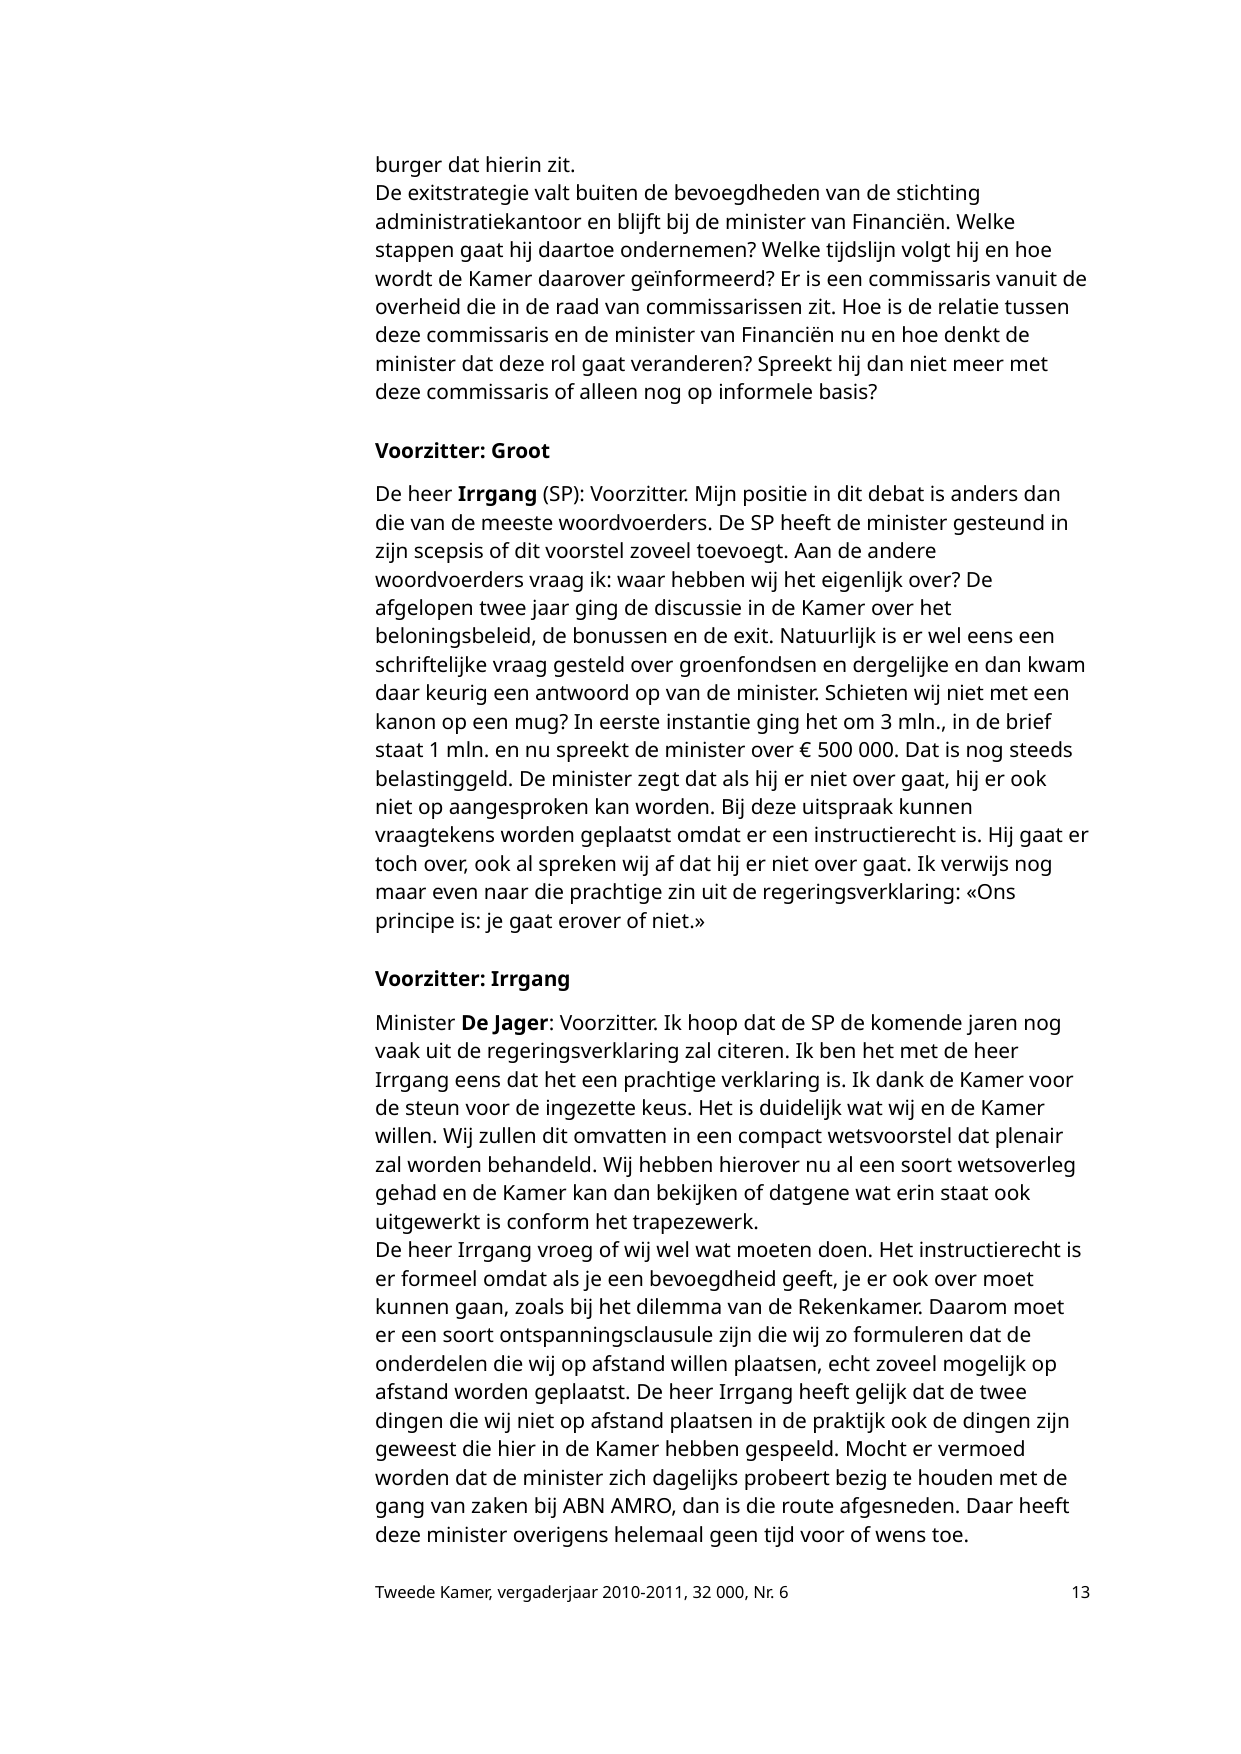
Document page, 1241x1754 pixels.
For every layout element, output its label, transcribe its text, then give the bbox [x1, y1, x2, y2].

text burger dat hierin zit. [375, 150, 1090, 178]
text Voorzitter: Groot [375, 436, 1090, 464]
text De heer Irrgang (SP): Voorzitter. Mijn positie in dit debat is anders dan die van de meeste woordvoerders. De SP heeft de minister gesteund in zijn scepsis of dit voorstel zoveel toevoegt. Aan de andere woordvoerders vraag ik: waar hebben wij het eigenlijk over? De afgelopen twee jaar ging de discussie in de Kamer over het beloningsbeleid, de bonussen en de exit. Natuurlijk is er wel eens een schriftelijke vraag gesteld over groenfondsen en dergelijke en dan kwam daar keurig een antwoord op van de minister. Schieten wij niet met een kanon op een mug? In eerste instantie ging het om 3 mln., in de brief staat 1 mln. en nu spreekt de minister over € 500 000. Dat is nog steeds belastinggeld. De minister zegt dat als hij er niet over gaat, hij er ook niet op aangesproken kan worden. Bij deze uitspraak kunnen vraagtekens worden geplaatst omdat er een instructierecht is. Hij gaat er toch over, ook al spreken wij af dat hij er niet over gaat. Ik verwijs nog maar even naar die prachtige zin uit de regeringsverklaring: «Ons principe is: je gaat erover of niet.» [375, 479, 1090, 934]
text Minister De Jager: Voorzitter. Ik hoop dat de SP de komende jaren nog vaak uit de regeringsverklaring zal citeren. Ik ben het met de heer Irrgang eens dat het een prachtige verklaring is. Ik dank de Kamer voor de steun voor de ingezette keus. Het is duidelijk wat wij en de Kamer willen. Wij zullen dit omvatten in een compact wetsvoorstel dat plenair zal worden behandeld. Wij hebben hierover nu al een soort wetsoverleg gehad en de Kamer kan dan bekijken of datgene wat erin staat ook uitgewerkt is conform het trapezewerk. [375, 1008, 1090, 1235]
text Voorzitter: Irrgang [375, 964, 1090, 993]
text De exitstrategie valt buiten de bevoegdheden van de stichting administratiekantoor en blijft bij de minister van Financiën. Welke stappen gaat hij daartoe ondernemen? Welke tijdslijn volgt hij en hoe wordt de Kamer daarover geïnformeerd? Er is een commissaris vanuit de overheid die in de raad van commissarissen zit. Hoe is de relatie tussen deze commissaris en de minister van Financiën nu en hoe denkt de minister dat deze rol gaat veranderen? Spreekt hij dan niet meer met deze commissaris of alleen nog op informele basis? [375, 178, 1090, 406]
text De heer Irrgang vroeg of wij wel wat moeten doen. Het instructierecht is er formeel omdat als je een bevoegdheid geeft, je er ook over moet kunnen gaan, zoals bij het dilemma van de Rekenkamer. Daarom moet er een soort ontspanningsclausule zijn die wij zo formuleren dat de onderdelen die wij op afstand willen plaatsen, echt zoveel mogelijk op afstand worden geplaatst. De heer Irrgang heeft gelijk dat de twee dingen die wij niet op afstand plaatsen in de praktijk ook de dingen zijn geweest die hier in de Kamer hebben gespeeld. Mocht er vermoed worden dat de minister zich dagelijks probeert bezig te houden met de gang van zaken bij ABN AMRO, dan is die route afgesneden. Daar heeft deze minister overigens helemaal geen tijd voor of wens toe. [375, 1235, 1090, 1548]
